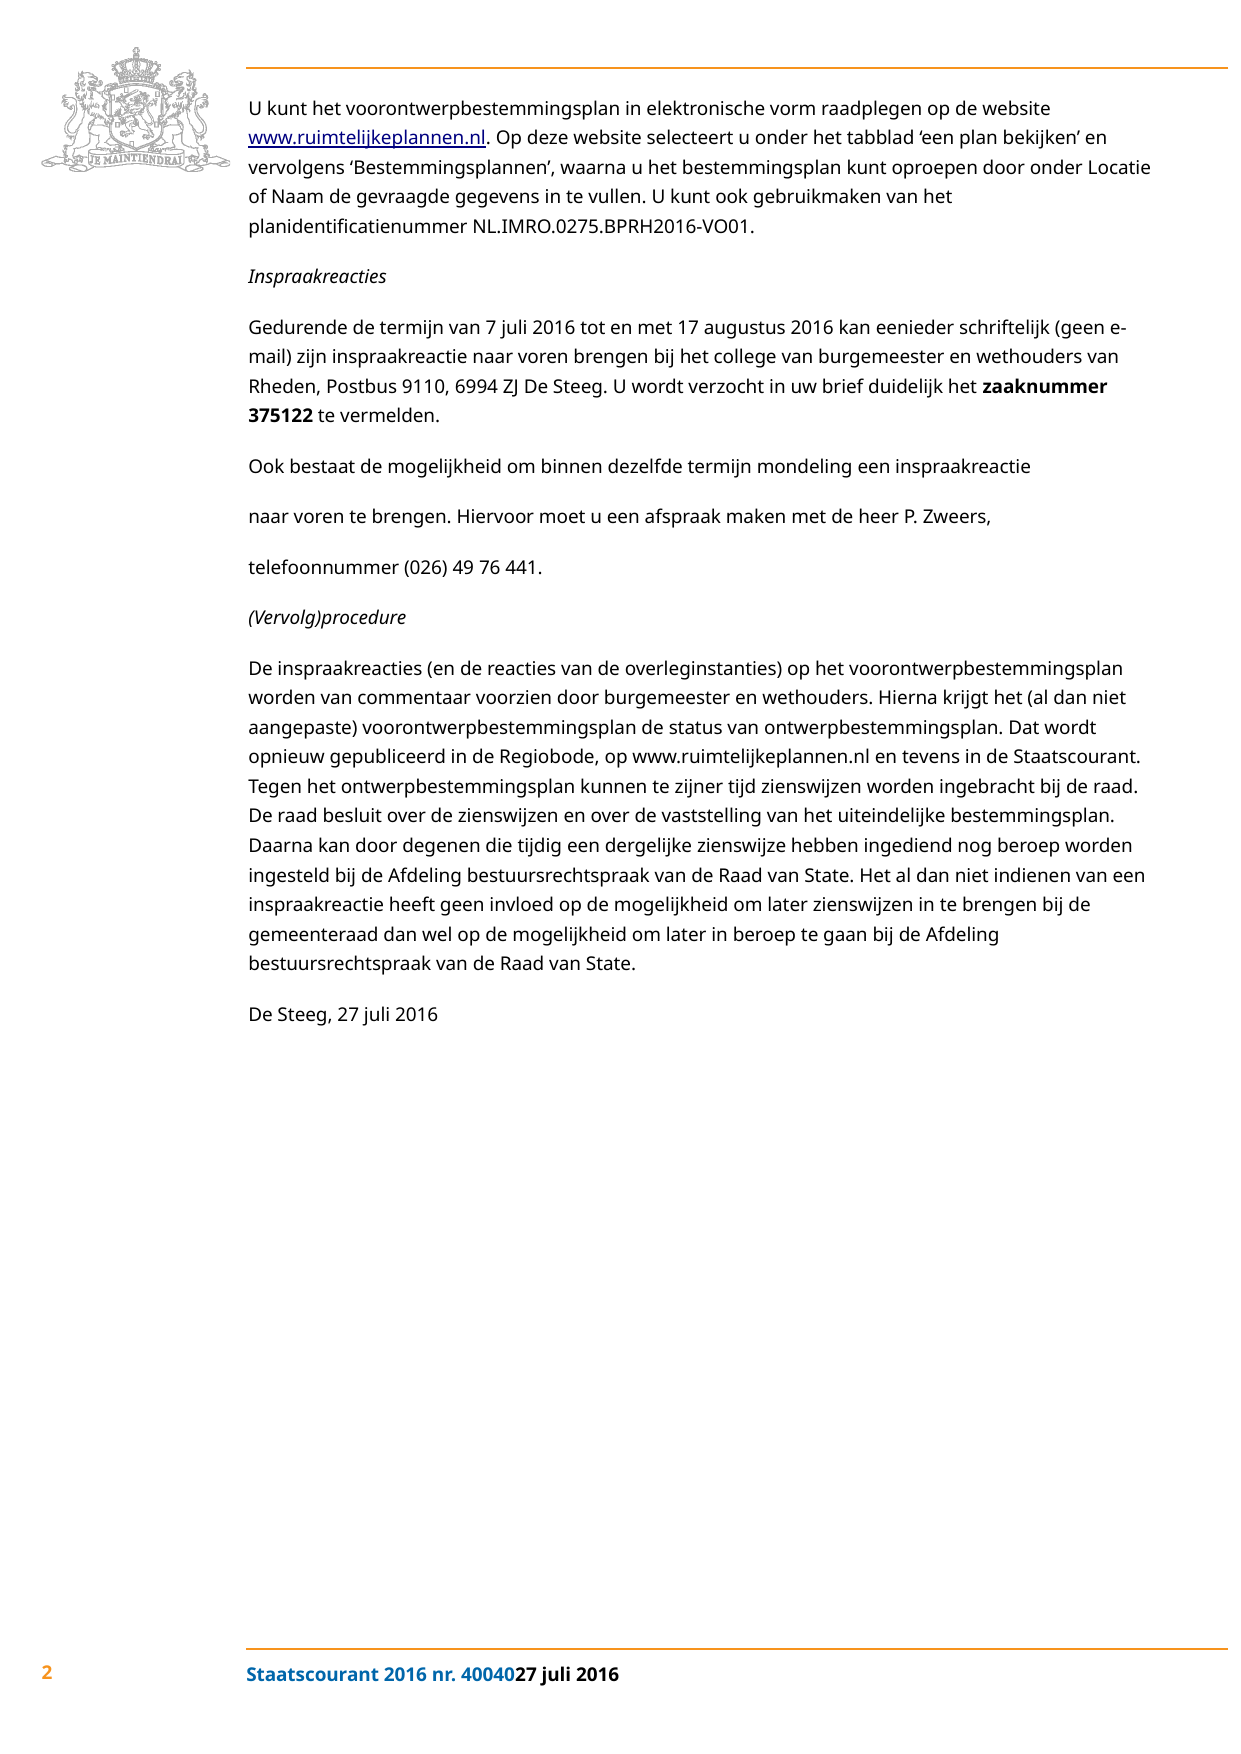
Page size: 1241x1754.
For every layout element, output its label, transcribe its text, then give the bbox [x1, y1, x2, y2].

text (Vervolg)procedure [248, 604, 1152, 630]
picture [41, 47, 231, 172]
text Gedurende de termijn van 7 juli 2016 tot en met 17 augustus 2016 kan eenieder schriftelijk (geen e-mail) zijn inspraakreactie naar voren brengen bij het college van burgemeester en wethouders van Rheden, Postbus 9110, 6994 ZJ De Steeg. U wordt verzocht in uw brief duidelijk het zaaknummer 375122 te vermelden. [248, 314, 1152, 428]
text U kunt het voorontwerpbestemmingsplan in elektronische vorm raadplegen op de website www.ruimtelijkeplannen.nl. Op deze website selecteert u onder het tabblad ‘een plan bekijken’ en vervolgens ‘Bestemmingsplannen’, waarna u het bestemmingsplan kunt oproepen door onder Locatie of Naam de gevraagde gegevens in te vullen. U kunt ook gebruikmaken van het planidentificatienummer NL.IMRO.0275.BPRH2016-VO01. [248, 95, 1152, 239]
text Inspraakreacties [248, 263, 1152, 289]
text Ook bestaat de mogelijkheid om binnen dezelfde termijn mondeling een inspraakreactie [248, 453, 1152, 479]
text De inspraakreacties (en de reacties van de overleginstanties) op het voorontwerpbestemmingsplan worden van commentaar voorzien door burgemeester en wethouders. Hierna krijgt het (al dan niet aangepaste) voorontwerpbestemmingsplan de status van ontwerpbestemmingsplan. Dat wordt opnieuw gepubliceerd in de Regiobode, op www.ruimtelijkeplannen.nl en tevens in de Staatscourant. Tegen het ontwerpbestemmingsplan kunnen te zijner tijd zienswijzen worden ingebracht bij de raad. De raad besluit over de zienswijzen en over de vaststelling van het uiteindelijke bestemmingsplan. Daarna kan door degenen die tijdig een dergelijke zienswijze hebben ingediend nog beroep worden ingesteld bij de Afdeling bestuursrechtspraak van de Raad van State. Het al dan niet indienen van een inspraakreactie heeft geen invloed op de mogelijkheid om later zienswijzen in te brengen bij de gemeenteraad dan wel op de mogelijkheid om later in beroep te gaan bij de Afdeling bestuursrechtspraak van de Raad van State. [248, 655, 1152, 976]
text De Steeg, 27 juli 2016 [248, 1001, 1152, 1027]
text telefoonnummer (026) 49 76 441. [248, 554, 1152, 580]
text naar voren te brengen. Hiervoor moet u een afspraak maken met de heer P. Zweers, [248, 503, 1152, 529]
